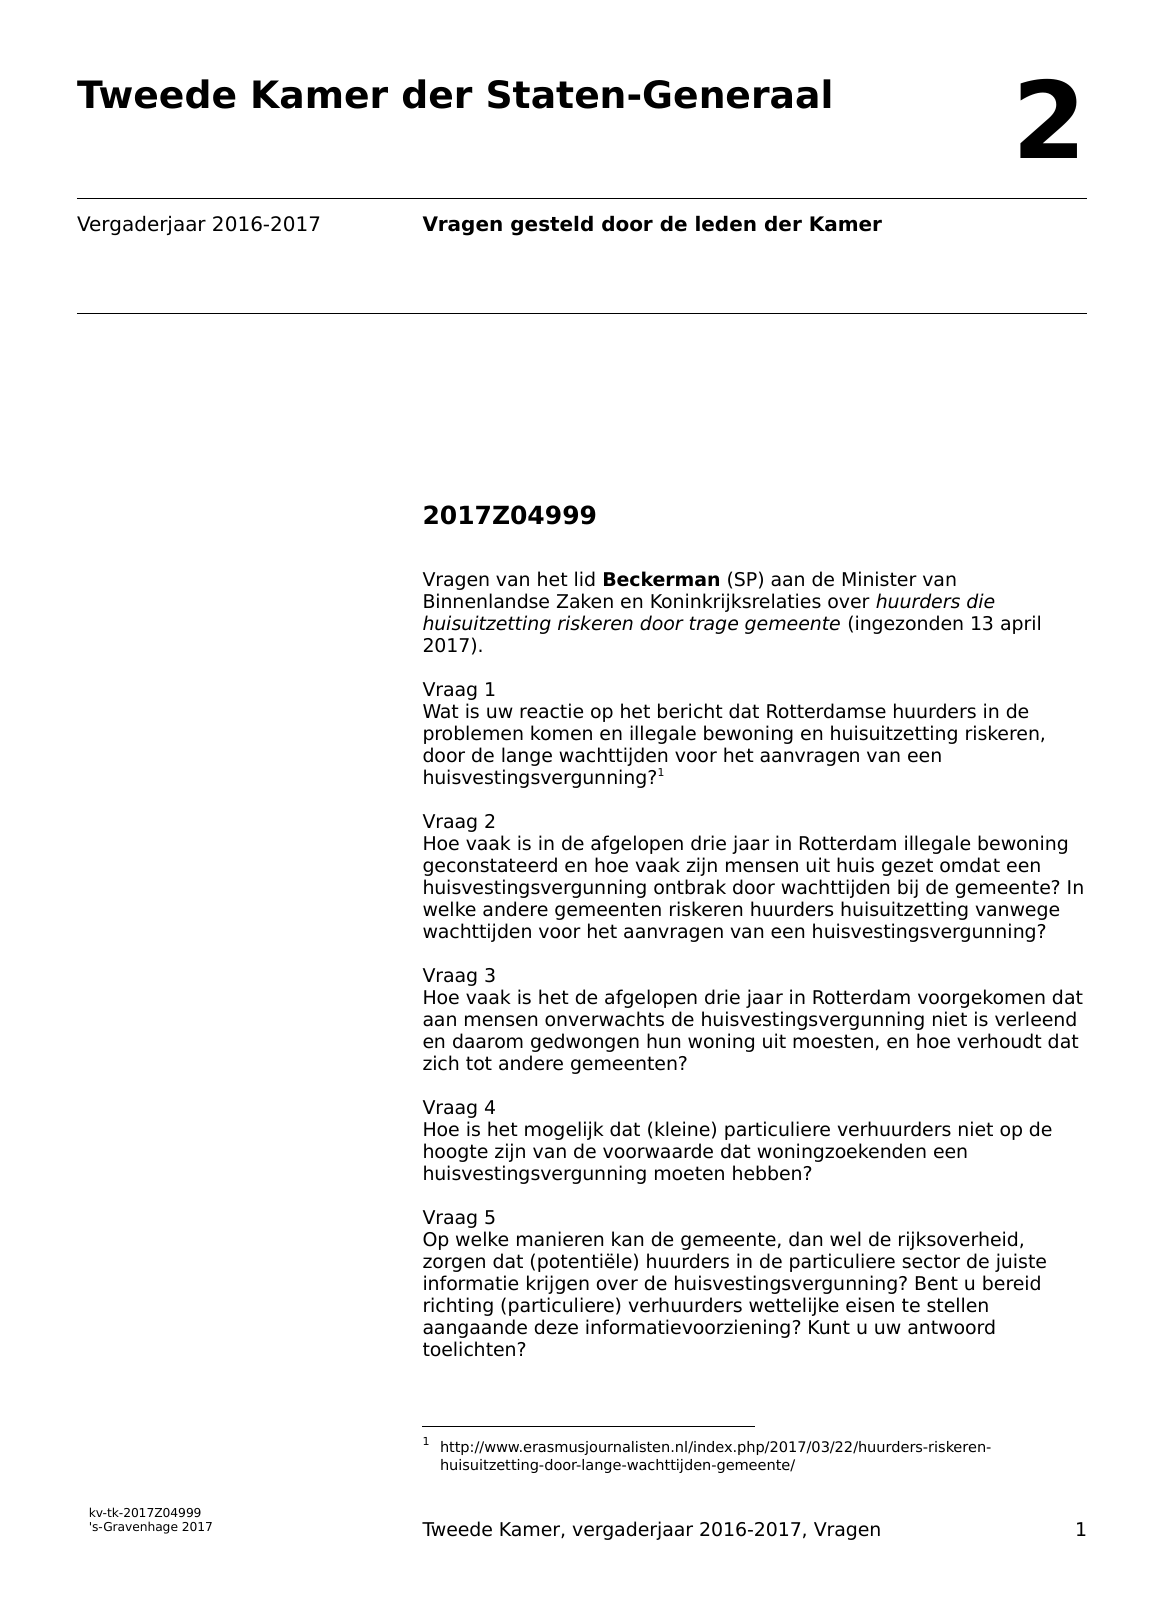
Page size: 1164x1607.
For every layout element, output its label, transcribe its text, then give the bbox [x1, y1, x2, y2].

text Vraag 3 [422, 965, 1087, 987]
text 's-Gravenhage 2017 [88, 1520, 323, 1534]
text Hoe vaak is het de afgelopen drie jaar in Rotterdam voorgekomen dat aan mensen onverwachts de huisvestingsvergunning niet is verleend en daarom gedwongen hun woning uit moesten, en hoe verhoudt dat zich tot andere gemeenten? [422, 987, 1087, 1075]
text Vraag 2 [422, 811, 1087, 833]
table_header 2 [886, 59, 1087, 198]
text Vraag 5 [422, 1207, 1087, 1229]
text kv-tk-2017Z04999 [88, 1506, 323, 1520]
text Op welke manieren kan de gemeente, dan wel de rijksoverheid, zorgen dat (potentiële) huurders in de particuliere sector de juiste informatie krijgen over de huisvestingsvergunning? Bent u bereid richting (particuliere) verhuurders wettelijke eisen te stellen aangaande deze informatievoorziening? Kunt u uw antwoord toelichten? [422, 1229, 1087, 1361]
table_cell Vergaderjaar 2016-2017 [77, 199, 422, 313]
text Hoe is het mogelijk dat (kleine) particuliere verhuurders niet op de hoogte zijn van de voorwaarde dat woningzoekenden een huisvestingsvergunning moeten hebben? [422, 1119, 1087, 1185]
text Vragen van het lid Beckerman (SP) aan de Minister van Binnenlandse Zaken en Koninkrijksrelaties over huurders die huisuitzetting riskeren door trage gemeente (ingezonden 13 april 2017). [422, 569, 1087, 657]
table_header Tweede Kamer der Staten-Generaal [77, 59, 886, 198]
table_cell Vragen gesteld door de leden der Kamer [422, 199, 1087, 313]
text Hoe vaak is in de afgelopen drie jaar in Rotterdam illegale bewoning geconstateerd en hoe vaak zijn mensen uit huis gezet omdat een huisvestingsvergunning ontbrak door wachttijden bij de gemeente? In welke andere gemeenten riskeren huurders huisuitzetting vanwege wachttijden voor het aanvragen van een huisvestingsvergunning? [422, 833, 1087, 943]
text Wat is uw reactie op het bericht dat Rotterdamse huurders in de problemen komen en illegale bewoning en huisuitzetting riskeren, door de lange wachttijden voor het aanvragen van een huisvestingsvergunning? [422, 701, 1087, 789]
text Vraag 4 [422, 1097, 1087, 1119]
text Vraag 1 [422, 679, 1087, 701]
text 2017Z04999 [422, 501, 1087, 531]
text http://www.erasmusjournalisten.nl/index.php/2017/03/22/huurders-riskeren-huisuitzetting-door-lange-wachttijden-gemeente/ [422, 1435, 1087, 1474]
